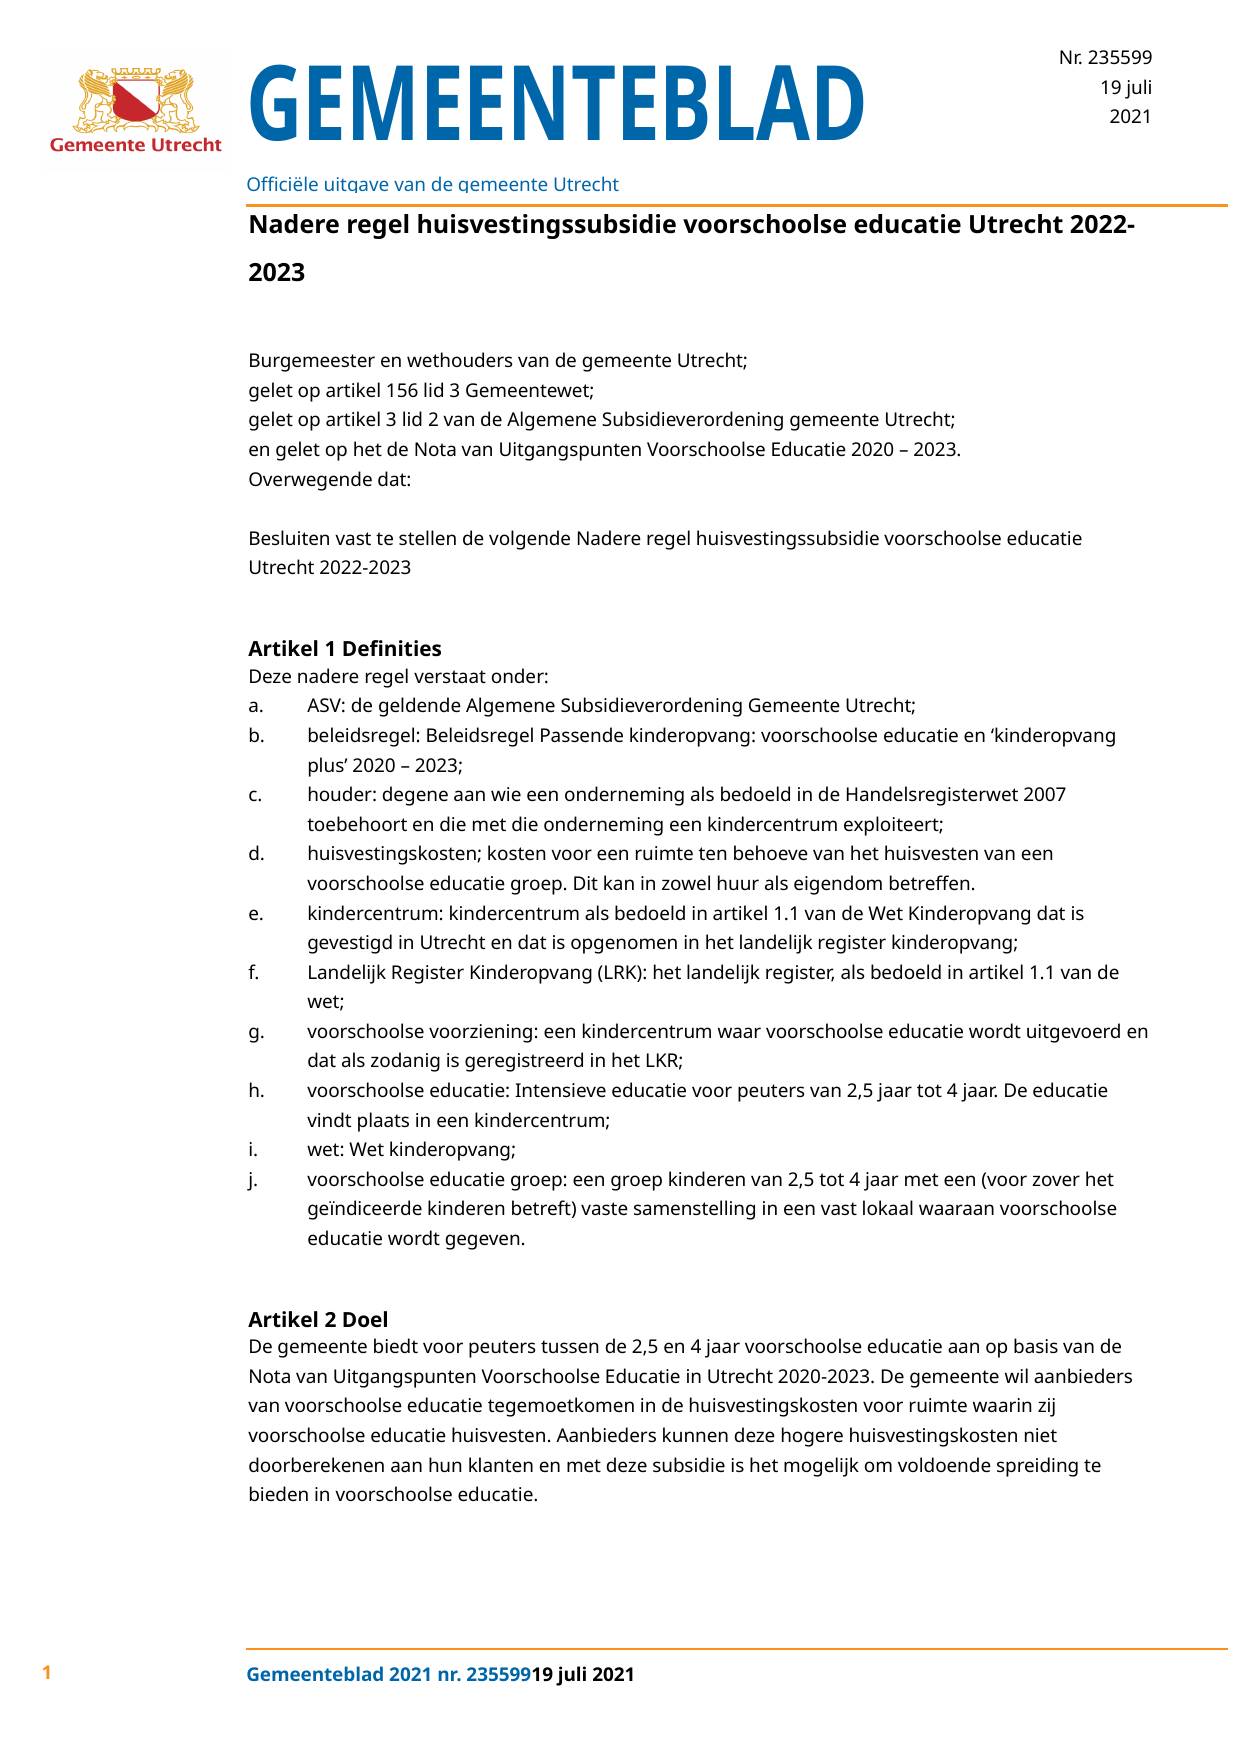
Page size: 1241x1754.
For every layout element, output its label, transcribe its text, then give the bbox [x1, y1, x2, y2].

list houder: degene aan wie een onderneming als bedoeld in de Handelsregisterwet 2007 toebehoort en die met die onderneming een kindercentrum exploiteert; [248, 781, 1152, 837]
list beleidsregel: Beleidsregel Passende kinderopvang: voorschoolse educatie en ‘kinderopvang plus’ 2020 – 2023; [248, 722, 1152, 777]
text Artikel 1 Definities [248, 634, 1152, 663]
list voorschoolse educatie: Intensieve educatie voor peuters van 2,5 jaar tot 4 jaar. De educatie vindt plaats in een kindercentrum; [248, 1077, 1152, 1132]
text Nadere regel huisvestingssubsidie voorschoolse educatie Utrecht 2022-2023 [248, 207, 1152, 288]
list wet: Wet kinderopvang; [248, 1136, 1152, 1162]
text Deze nadere regel verstaat onder: [248, 663, 1152, 689]
text gelet op artikel 3 lid 2 van de Algemene Subsidieverordening gemeente Utrecht; [248, 407, 1152, 432]
list voorschoolse voorziening: een kindercentrum waar voorschoolse educatie wordt uitgevoerd en dat als zodanig is geregistreerd in het LKR; [248, 1018, 1152, 1073]
text Besluiten vast te stellen de volgende Nadere regel huisvestingssubsidie voorschoolse educatie Utrecht 2022-2023 [248, 525, 1152, 580]
text Burgemeester en wethouders van de gemeente Utrecht; [248, 347, 1152, 373]
list voorschoolse educatie groep: een groep kinderen van 2,5 tot 4 jaar met een (voor zover het geïndiceerde kinderen betreft) vaste samenstelling in een vast lokaal waaraan voorschoolse educatie wordt gegeven. [248, 1166, 1152, 1251]
list ASV: de geldende Algemene Subsidieverordening Gemeente Utrecht; [248, 693, 1152, 718]
picture [41, 47, 231, 172]
list huisvestingskosten; kosten voor een ruimte ten behoeve van het huisvesten van een voorschoolse educatie groep. Dit kan in zowel huur als eigendom betreffen. [248, 841, 1152, 896]
text De gemeente biedt voor peuters tussen de 2,5 en 4 jaar voorschoolse educatie aan op basis van de Nota van Uitgangspunten Voorschoolse Educatie in Utrecht 2020-2023. De gemeente wil aanbieders van voorschoolse educatie tegemoetkomen in de huisvestingskosten voor ruimte waarin zij voorschoolse educatie huisvesten. Aanbieders kunnen deze hogere huisvestingskosten niet doorberekenen aan hun klanten en met deze subsidie is het mogelijk om voldoende spreiding te bieden in voorschoolse educatie. [248, 1333, 1152, 1507]
text gelet op artikel 156 lid 3 Gemeentewet; [248, 377, 1152, 403]
list kindercentrum: kindercentrum als bedoeld in artikel 1.1 van de Wet Kinderopvang dat is gevestigd in Utrecht en dat is opgenomen in het landelijk register kinderopvang; [248, 900, 1152, 955]
text Artikel 2 Doel [248, 1305, 1152, 1333]
text Overwegende dat: [248, 466, 1152, 492]
text en gelet op het de Nota van Uitgangspunten Voorschoolse Educatie 2020 – 2023. [248, 436, 1152, 462]
list Landelijk Register Kinderopvang (LRK): het landelijk register, als bedoeld in artikel 1.1 van de wet; [248, 959, 1152, 1014]
